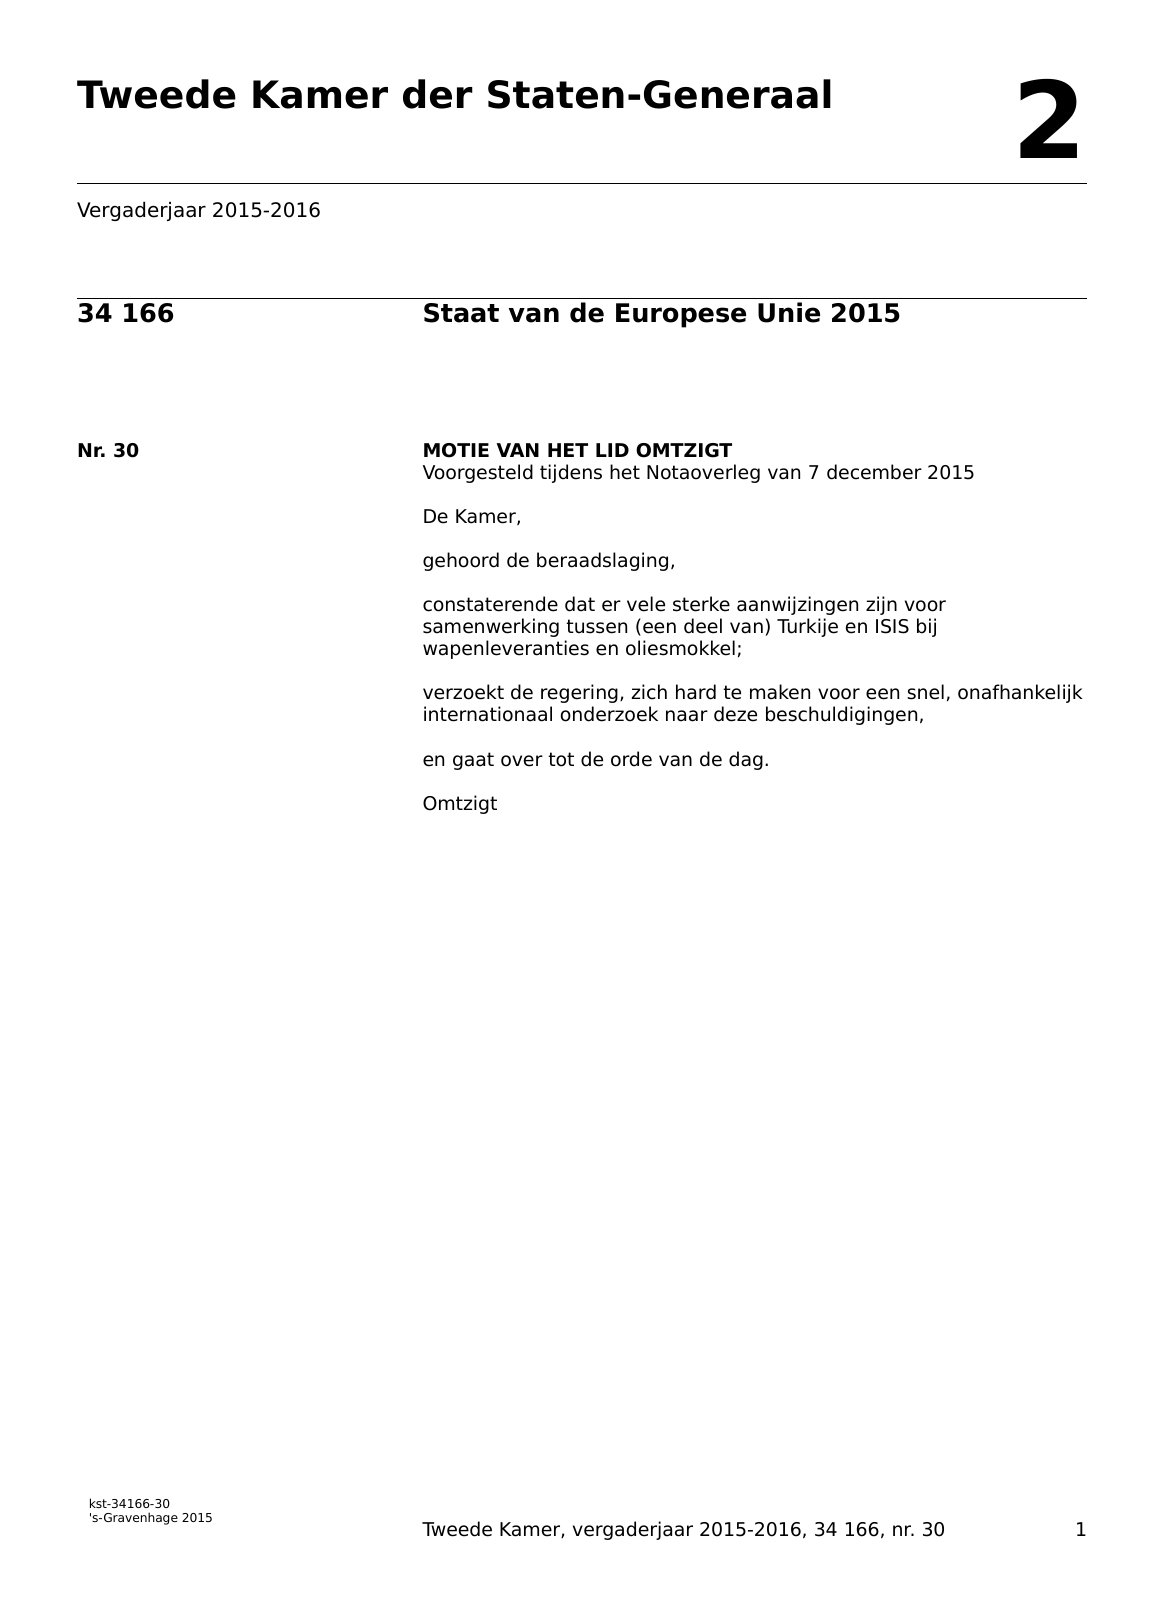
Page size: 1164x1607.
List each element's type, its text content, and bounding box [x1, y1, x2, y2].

table_header 2 [886, 59, 1087, 183]
subtitle 34 166 Staat van de Europese Unie 2015 [77, 299, 1087, 329]
text De Kamer, [422, 506, 1087, 528]
subtitle Nr. 30 MOTIE VAN HET LID OMTZIGT [77, 440, 1087, 462]
text kst-34166-30 [88, 1497, 323, 1511]
text gehoord de beraadslaging, [422, 550, 1087, 572]
text verzoekt de regering, zich hard te maken voor een snel, onafhankelijk internationaal onderzoek naar deze beschuldigingen, [422, 682, 1087, 726]
table_header Tweede Kamer der Staten-Generaal [77, 59, 886, 183]
text en gaat over tot de orde van de dag. [422, 748, 1087, 770]
text 's-Gravenhage 2015 [88, 1511, 323, 1525]
table_cell Vergaderjaar 2015-2016 [77, 184, 1087, 298]
text constaterende dat er vele sterke aanwijzingen zijn voor samenwerking tussen (een deel van) Turkije en ISIS bij wapenleveranties en oliesmokkel; [422, 594, 1087, 660]
text Voorgesteld tijdens het Notaoverleg van 7 december 2015 [422, 462, 1087, 484]
text Omtzigt [422, 793, 1087, 814]
